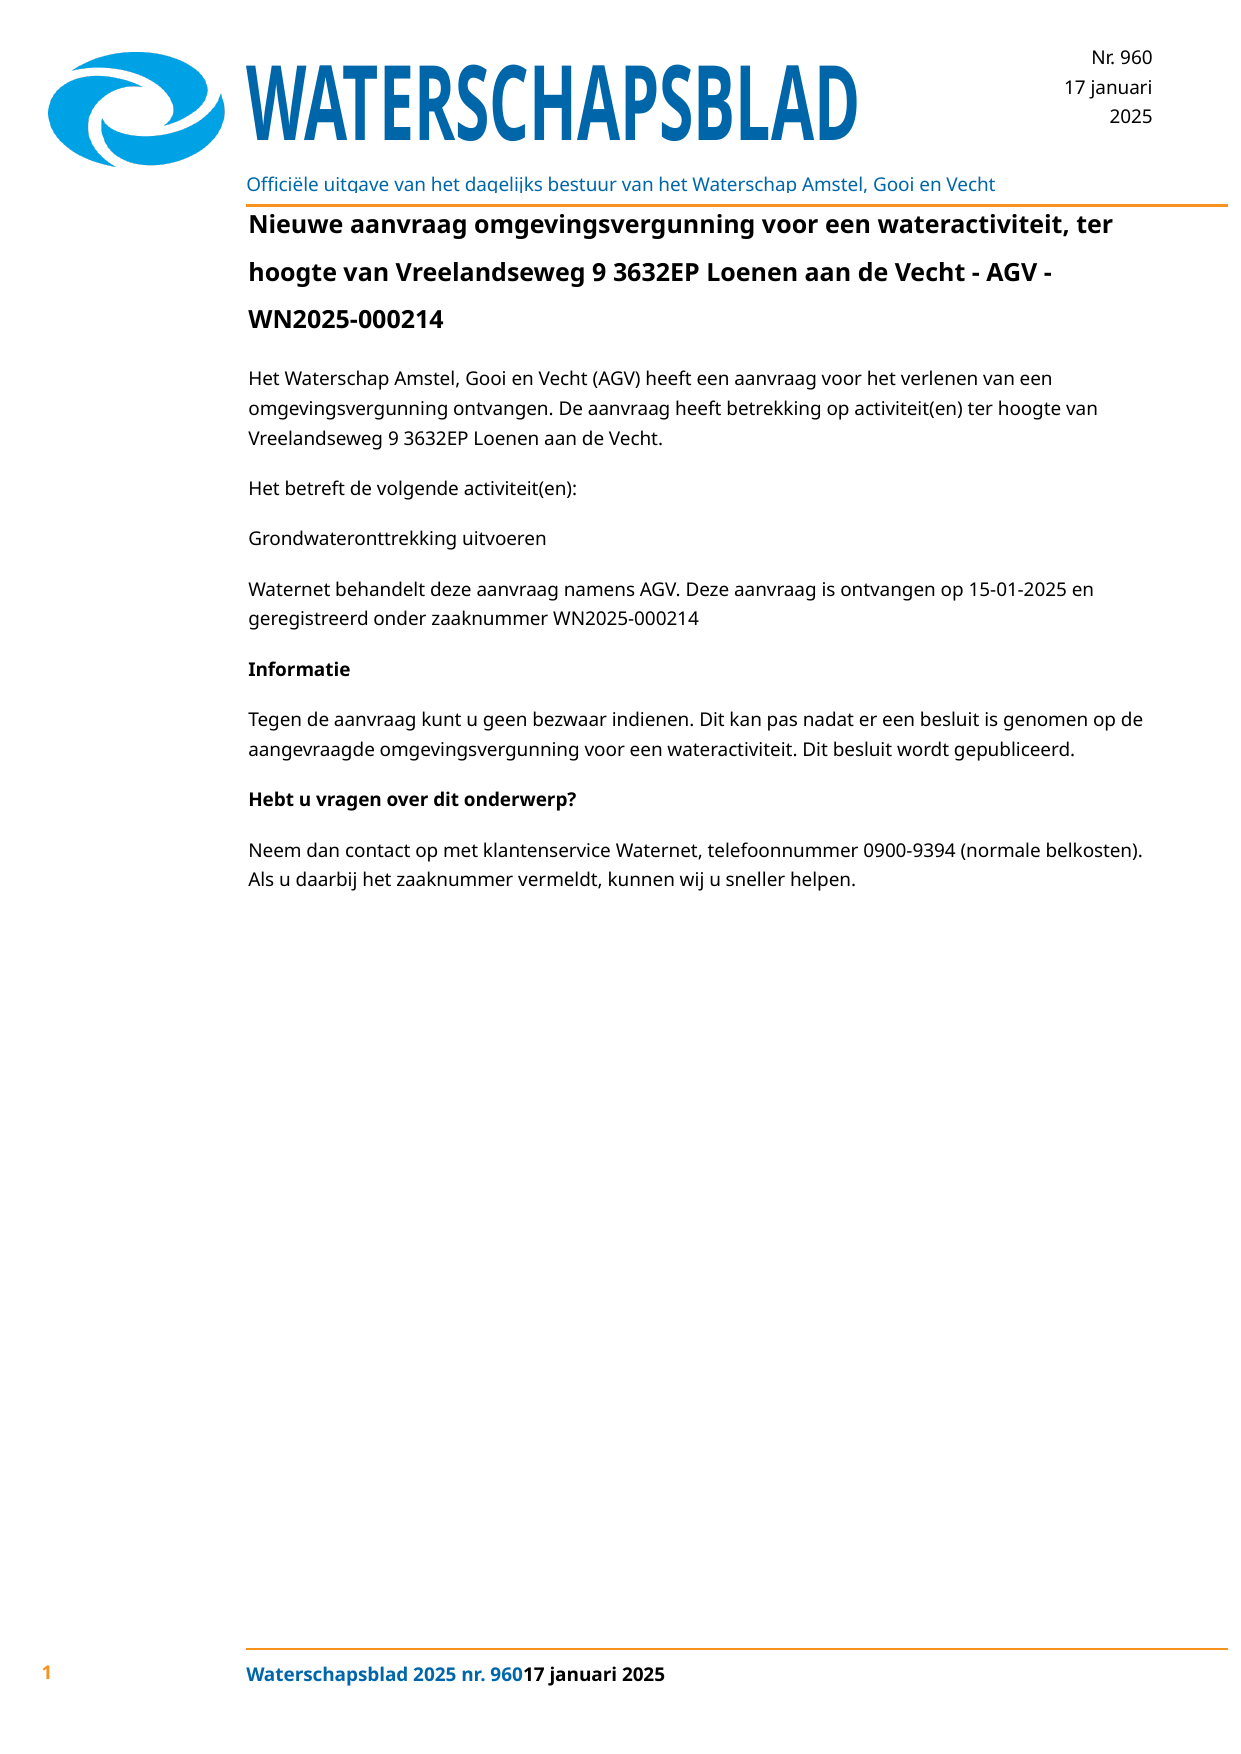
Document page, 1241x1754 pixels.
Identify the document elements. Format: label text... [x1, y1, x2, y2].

text Nieuwe aanvraag omgevingsvergunning voor een wateractiviteit, ter hoogte van Vreelandseweg 9 3632EP Loenen aan de Vecht - AGV - WN2025-000214 [248, 207, 1152, 336]
text Neem dan contact op met klantenservice Waternet, telefoonnummer 0900-9394 (normale belkosten). Als u daarbij het zaaknummer vermeldt, kunnen wij u sneller helpen. [248, 837, 1152, 892]
text Informatie [248, 656, 1152, 682]
text Hebt u vragen over dit onderwerp? [248, 786, 1152, 812]
text Het Waterschap Amstel, Gooi en Vecht (AGV) heeft een aanvraag voor het verlenen van een omgevingsvergunning ontvangen. De aanvraag heeft betrekking op activiteit(en) ter hoogte van Vreelandseweg 9 3632EP Loenen aan de Vecht. [248, 366, 1152, 450]
picture [41, 47, 231, 172]
text Tegen de aanvraag kunt u geen bezwaar indienen. Dit kan pas nadat er een besluit is genomen op de aangevraagde omgevingsvergunning voor een wateractiviteit. Dit besluit wordt gepubliceerd. [248, 706, 1152, 762]
text Waternet behandelt deze aanvraag namens AGV. Deze aanvraag is ontvangen op 15-01-2025 en geregistreerd onder zaaknummer WN2025-000214 [248, 576, 1152, 631]
text Grondwateronttrekking uitvoeren [248, 526, 1152, 551]
text Het betreft de volgende activiteit(en): [248, 475, 1152, 501]
